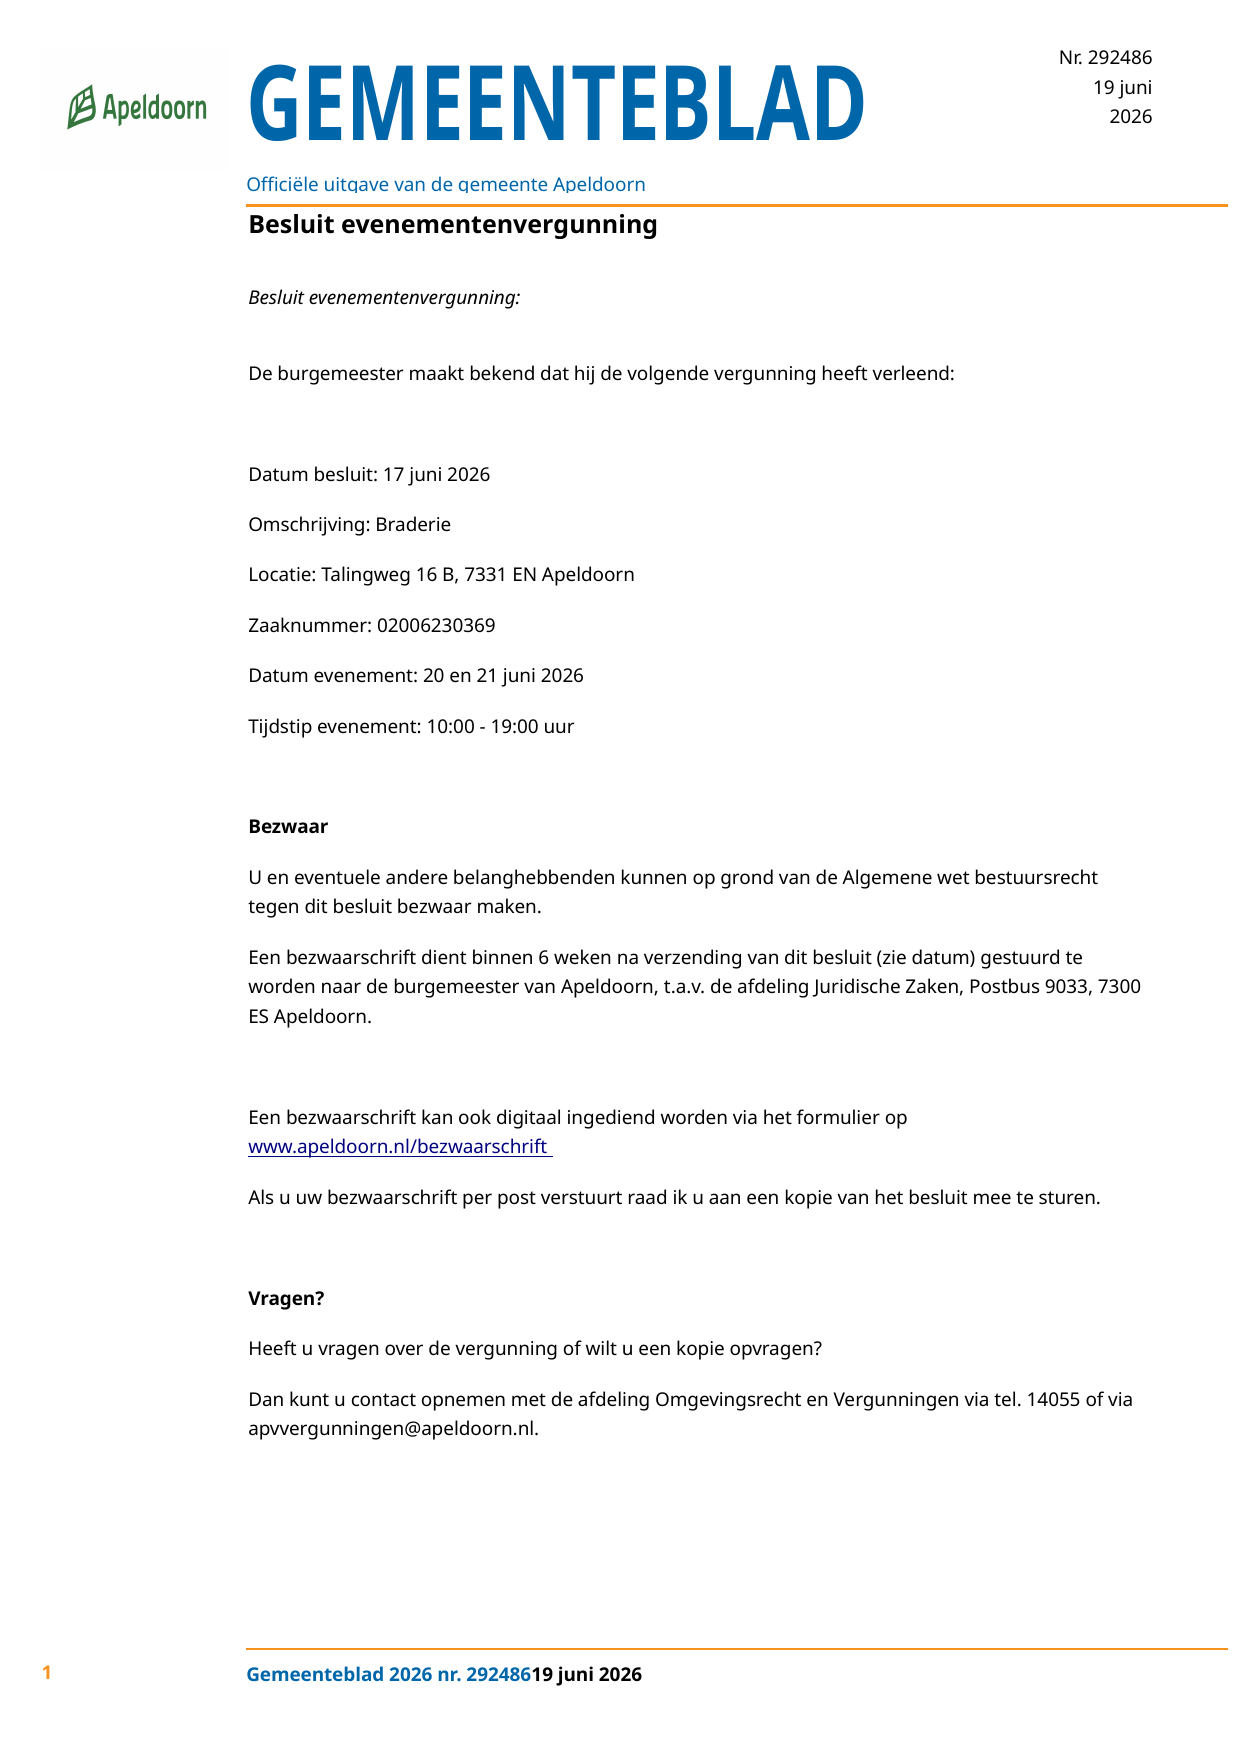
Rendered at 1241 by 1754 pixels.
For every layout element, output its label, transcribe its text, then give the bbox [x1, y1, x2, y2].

text Locatie: Talingweg 16 B, 7331 EN Apeldoorn [248, 562, 1152, 587]
text Besluit evenementenvergunning: [248, 284, 1152, 309]
text Als u uw bezwaarschrift per post verstuurt raad ik u aan een kopie van het besluit mee te sturen. [248, 1184, 1152, 1210]
text Een bezwaarschrift kan ook digitaal ingediend worden via het formulier op www.apeldoorn.nl/bezwaarschrift [248, 1104, 1152, 1159]
text Bezwaar [248, 814, 1152, 839]
text Omschrijving: Braderie [248, 511, 1152, 537]
text Zaaknummer: 02006230369 [248, 612, 1152, 638]
text De burgemeester maakt bekend dat hij de volgende vergunning heeft verleend: [248, 360, 1152, 386]
text Een bezwaarschrift dient binnen 6 weken na verzending van dit besluit (zie datum) gestuurd te worden naar de burgemeester van Apeldoorn, t.a.v. de afdeling Juridische Zaken, Postbus 9033, 7300 ES Apeldoorn. [248, 944, 1152, 1029]
text Tijdstip evenement: 10:00 - 19:00 uur [248, 713, 1152, 739]
text Datum besluit: 17 juni 2026 [248, 461, 1152, 487]
picture [41, 47, 231, 172]
text Vragen? [248, 1285, 1152, 1311]
text U en eventuele andere belanghebbenden kunnen op grond van de Algemene wet bestuursrecht tegen dit besluit bezwaar maken. [248, 864, 1152, 919]
text Dan kunt u contact opnemen met de afdeling Omgevingsrecht en Vergunningen via tel. 14055 of via apvvergunningen@apeldoorn.nl. [248, 1386, 1152, 1441]
text Datum evenement: 20 en 21 juni 2026 [248, 662, 1152, 688]
text Besluit evenementenvergunning [248, 207, 1152, 241]
text Heeft u vragen over de vergunning of wilt u een kopie opvragen? [248, 1335, 1152, 1361]
